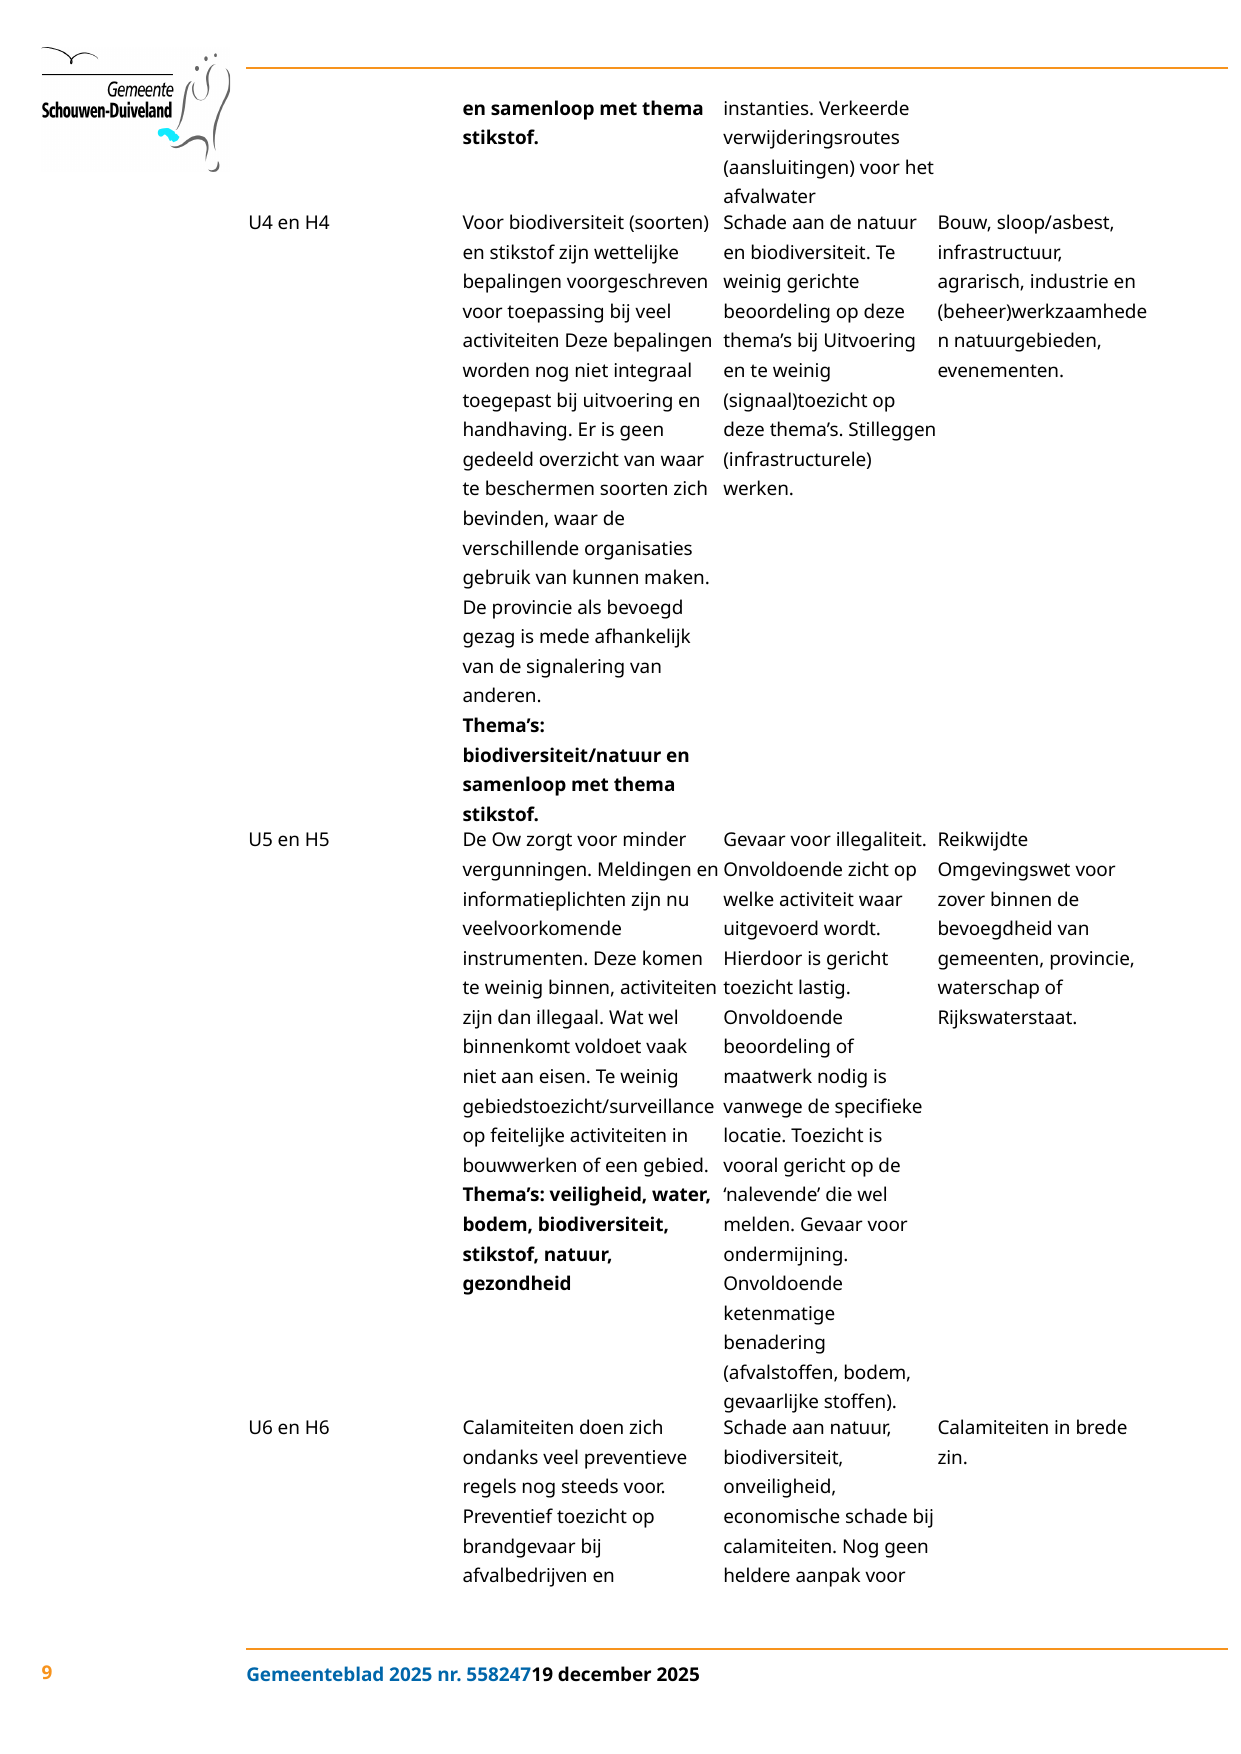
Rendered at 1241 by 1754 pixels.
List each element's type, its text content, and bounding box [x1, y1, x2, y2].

table_cell De Ow zorgt voor minder vergunningen. Meldingen en informatieplichten zijn nu veelvoorkomende instrumenten. Deze komen te weinig binnen, activiteiten zijn dan illegaal. Wat wel binnenkomt voldoet vaak niet aan eisen. Te weinig gebiedstoezicht/surveillance op feitelijke activiteiten in bouwwerken of een gebied. Thema’s: veiligheid, water, bodem, biodiversiteit, stikstof, natuur, gezondheid [462, 827, 723, 1414]
table_cell U5 en H5 [248, 827, 462, 1414]
table_cell U4 en H4 [248, 209, 462, 827]
table_cell Calamiteiten in brede zin. [937, 1415, 1152, 1588]
table_cell Schade aan natuur, biodiversiteit, onveiligheid, economische schade bij calamiteiten. Nog geen heldere aanpak voor [723, 1415, 937, 1588]
table_cell Gevaar voor illegaliteit. Onvoldoende zicht op welke activiteit waar uitgevoerd wordt. Hierdoor is gericht toezicht lastig. Onvoldoende beoordeling of maatwerk nodig is vanwege de specifieke locatie. Toezicht is vooral gericht op de ‘nalevende’ die wel melden. Gevaar voor ondermijning. Onvoldoende ketenmatige benadering (afvalstoffen, bodem, gevaarlijke stoffen). [723, 827, 937, 1414]
table_cell instanties. Verkeerde verwijderingsroutes (aansluitingen) voor het afvalwater [723, 95, 937, 209]
table_cell Bouw, sloop/asbest, infrastructuur, agrarisch, industrie en (beheer)werkzaamheden natuurgebieden, evenementen. [937, 209, 1152, 827]
table_cell Voor biodiversiteit (soorten) en stikstof zijn wettelijke bepalingen voorgeschreven voor toepassing bij veel activiteiten Deze bepalingen worden nog niet integraal toegepast bij uitvoering en handhaving. Er is geen gedeeld overzicht van waar te beschermen soorten zich bevinden, waar de verschillende organisaties gebruik van kunnen maken. De provincie als bevoegd gezag is mede afhankelijk van de signalering van anderen. Thema’s: biodiversiteit/natuur en samenloop met thema stikstof. [462, 209, 723, 827]
table_cell Schade aan de natuur en biodiversiteit. Te weinig gerichte beoordeling op deze thema’s bij Uitvoering en te weinig (signaal)toezicht op deze thema’s. Stilleggen (infrastructurele) werken. [723, 209, 937, 827]
table_cell Calamiteiten doen zich ondanks veel preventieve regels nog steeds voor. Preventief toezicht op brandgevaar bij afvalbedrijven en [462, 1415, 723, 1588]
table_cell en samenloop met thema stikstof. [462, 95, 723, 209]
table_cell [248, 95, 462, 209]
table_cell U6 en H6 [248, 1415, 462, 1588]
table_cell Reikwijdte Omgevingswet voor zover binnen de bevoegdheid van gemeenten, provincie, waterschap of Rijkswaterstaat. [937, 827, 1152, 1414]
picture [41, 47, 231, 172]
table_cell [937, 95, 1152, 209]
